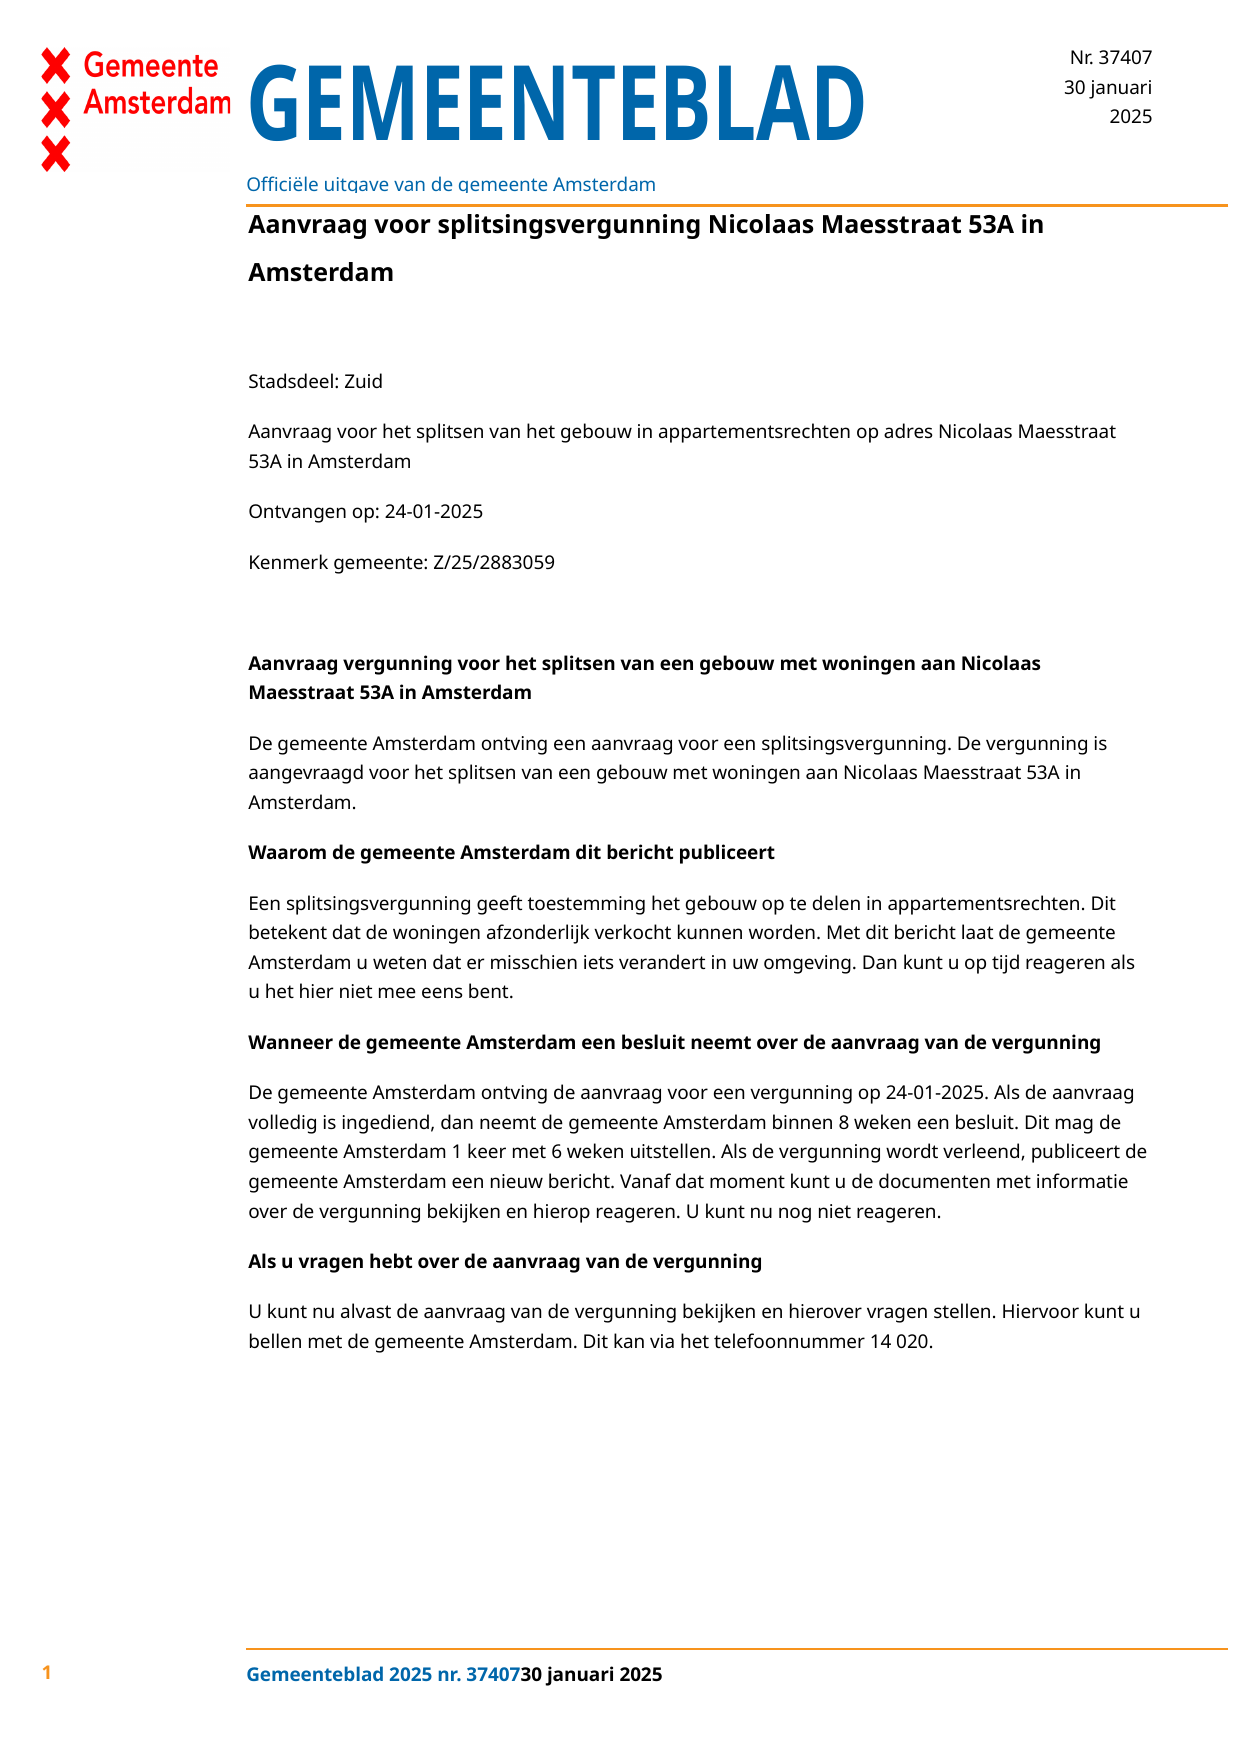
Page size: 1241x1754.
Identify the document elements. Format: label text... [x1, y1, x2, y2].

text De gemeente Amsterdam ontving de aanvraag voor een vergunning op 24-01-2025. Als de aanvraag volledig is ingediend, dan neemt de gemeente Amsterdam binnen 8 weken een besluit. Dit mag de gemeente Amsterdam 1 keer met 6 weken uitstellen. Als de vergunning wordt verleend, publiceert de gemeente Amsterdam een nieuw bericht. Vanaf dat moment kunt u de documenten met informatie over de vergunning bekijken en hierop reageren. U kunt nu nog niet reageren. [248, 1079, 1152, 1224]
text Kenmerk gemeente: Z/25/2883059 [248, 549, 1152, 575]
text Stadsdeel: Zuid [248, 368, 1152, 394]
text Als u vragen hebt over de aanvraag van de vergunning [248, 1248, 1152, 1274]
text Waarom de gemeente Amsterdam dit bericht publiceert [248, 839, 1152, 865]
text Een splitsingsvergunning geeft toestemming het gebouw op te delen in appartementsrechten. Dit betekent dat de woningen afzonderlijk verkocht kunnen worden. Met dit bericht laat de gemeente Amsterdam u weten dat er misschien iets verandert in uw omgeving. Dan kunt u op tijd reageren als u het hier niet mee eens bent. [248, 890, 1152, 1004]
text Aanvraag voor splitsingsvergunning Nicolaas Maesstraat 53A in Amsterdam [248, 207, 1152, 288]
picture [41, 47, 231, 172]
text Ontvangen op: 24-01-2025 [248, 499, 1152, 524]
text U kunt nu alvast de aanvraag van de vergunning bekijken en hierover vragen stellen. Hiervoor kunt u bellen met de gemeente Amsterdam. Dit kan via het telefoonnummer 14 020. [248, 1299, 1152, 1354]
text Aanvraag vergunning voor het splitsen van een gebouw met woningen aan Nicolaas Maesstraat 53A in Amsterdam [248, 650, 1152, 705]
text Aanvraag voor het splitsen van het gebouw in appartementsrechten op adres Nicolaas Maesstraat 53A in Amsterdam [248, 419, 1152, 474]
text De gemeente Amsterdam ontving een aanvraag voor een splitsingsvergunning. De vergunning is aangevraagd voor het splitsen van een gebouw met woningen aan Nicolaas Maesstraat 53A in Amsterdam. [248, 730, 1152, 815]
text Wanneer de gemeente Amsterdam een besluit neemt over de aanvraag van de vergunning [248, 1029, 1152, 1055]
